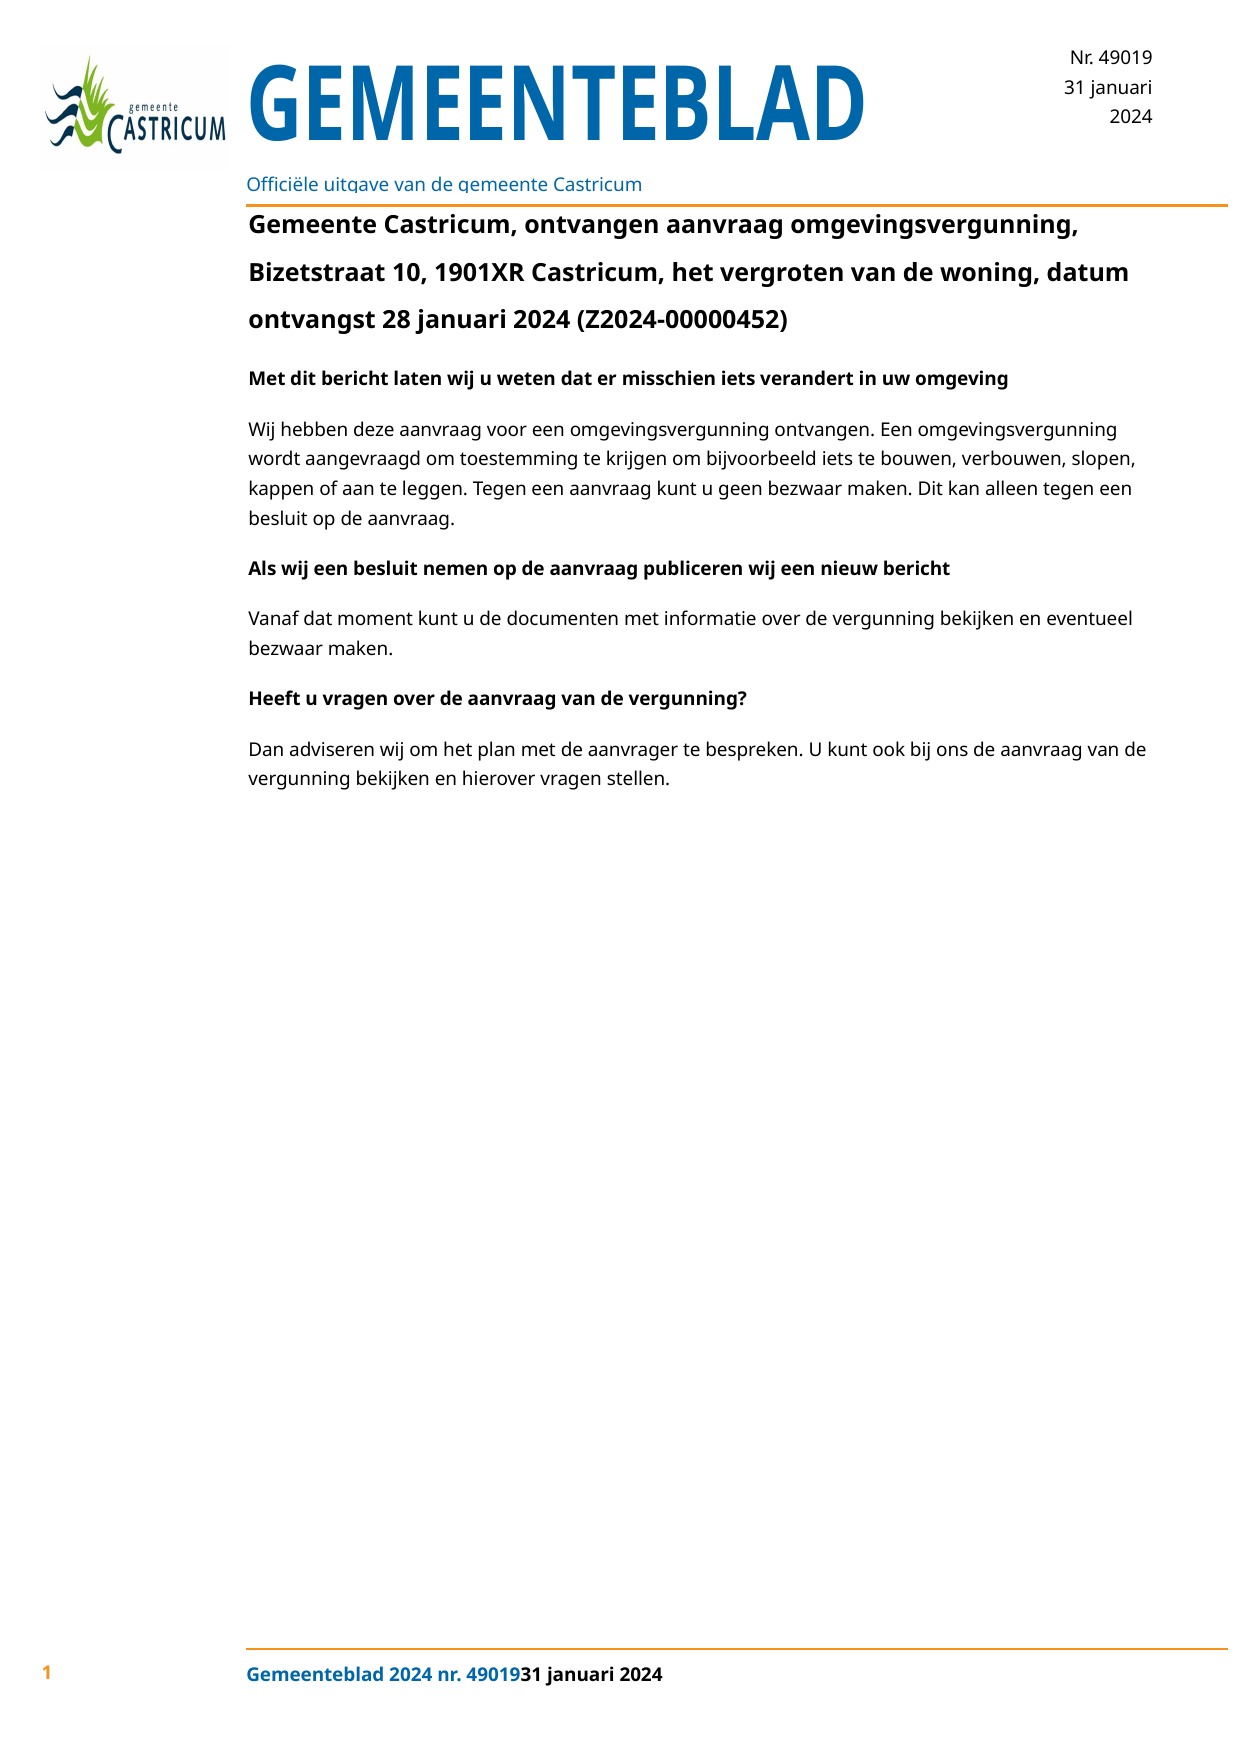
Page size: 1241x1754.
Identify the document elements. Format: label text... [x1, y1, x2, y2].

text Met dit bericht laten wij u weten dat er misschien iets verandert in uw omgeving [248, 366, 1152, 391]
text Gemeente Castricum, ontvangen aanvraag omgevingsvergunning, Bizetstraat 10, 1901XR Castricum, het vergroten van de woning, datum ontvangst 28 januari 2024 (Z2024-00000452) [248, 207, 1152, 336]
picture [41, 47, 231, 172]
text Als wij een besluit nemen op de aanvraag publiceren wij een nieuw bericht [248, 555, 1152, 581]
text Heeft u vragen over de aanvraag van de vergunning? [248, 686, 1152, 711]
text Wij hebben deze aanvraag voor een omgevingsvergunning ontvangen. Een omgevingsvergunning wordt aangevraagd om toestemming te krijgen om bijvoorbeeld iets te bouwen, verbouwen, slopen, kappen of aan te leggen. Tegen een aanvraag kunt u geen bezwaar maken. Dit kan alleen tegen een besluit op de aanvraag. [248, 416, 1152, 530]
text Vanaf dat moment kunt u de documenten met informatie over de vergunning bekijken en eventueel bezwaar maken. [248, 606, 1152, 661]
text Dan adviseren wij om het plan met de aanvrager te bespreken. U kunt ook bij ons de aanvraag van de vergunning bekijken en hierover vragen stellen. [248, 736, 1152, 791]
